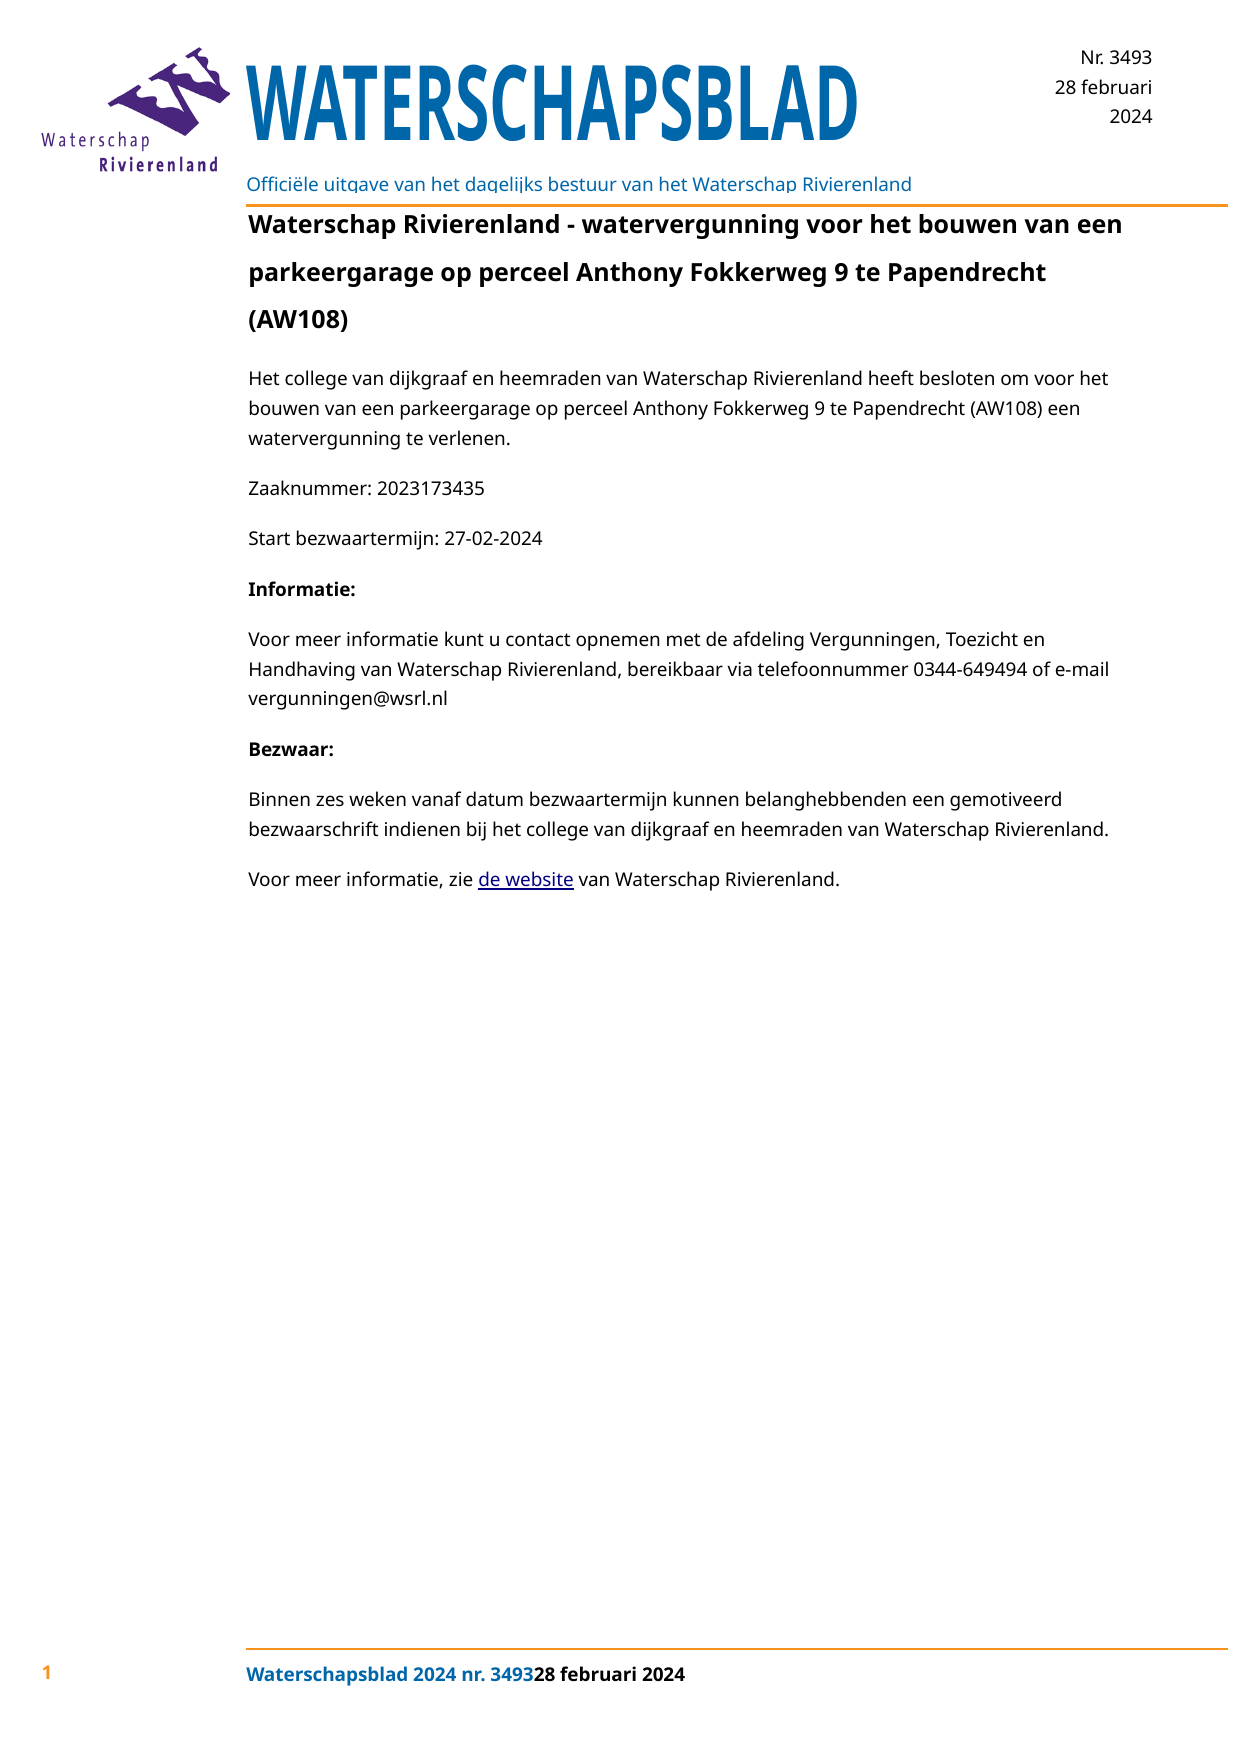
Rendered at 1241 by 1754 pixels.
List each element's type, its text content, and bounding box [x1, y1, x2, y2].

text Zaaknummer: 2023173435 [248, 475, 1152, 501]
text Start bezwaartermijn: 27-02-2024 [248, 526, 1152, 551]
text Binnen zes weken vanaf datum bezwaartermijn kunnen belanghebbenden een gemotiveerd bezwaarschrift indienen bij het college van dijkgraaf en heemraden van Waterschap Rivierenland. [248, 786, 1152, 842]
text Bezwaar: [248, 736, 1152, 762]
text Voor meer informatie kunt u contact opnemen met de afdeling Vergunningen, Toezicht en Handhaving van Waterschap Rivierenland, bereikbaar via telefoonnummer 0344-649494 of e-mail vergunningen@wsrl.nl [248, 626, 1152, 711]
picture [41, 47, 231, 172]
text Waterschap Rivierenland - watervergunning voor het bouwen van een parkeergarage op perceel Anthony Fokkerweg 9 te Papendrecht (AW108) [248, 207, 1152, 336]
text Het college van dijkgraaf en heemraden van Waterschap Rivierenland heeft besloten om voor het bouwen van een parkeergarage op perceel Anthony Fokkerweg 9 te Papendrecht (AW108) een watervergunning te verlenen. [248, 366, 1152, 450]
text Informatie: [248, 576, 1152, 602]
text Voor meer informatie, zie de website van Waterschap Rivierenland. [248, 866, 1152, 892]
